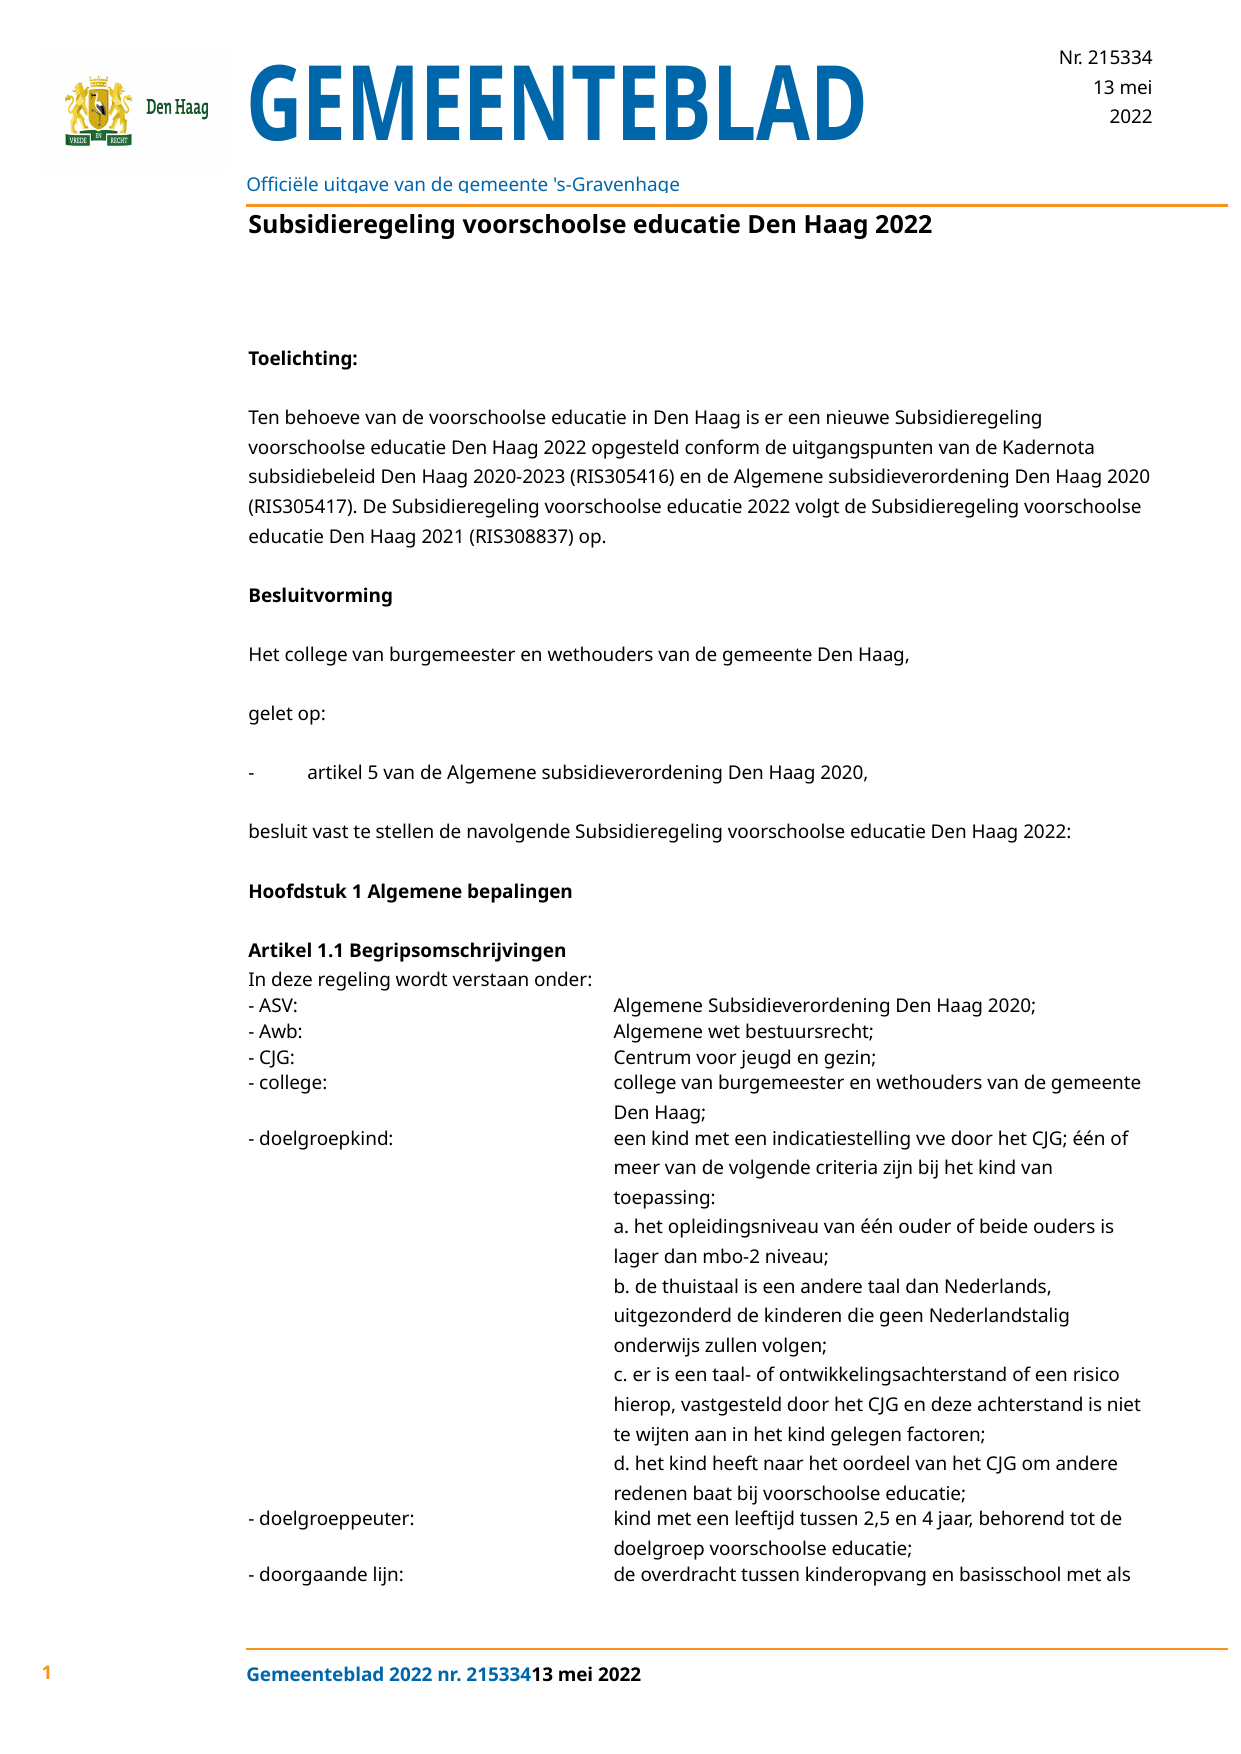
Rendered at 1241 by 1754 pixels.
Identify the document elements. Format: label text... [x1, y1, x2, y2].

table_cell college van burgemeester en wethouders van de gemeente Den Haag; [613, 1070, 1152, 1125]
text Toelichting: [248, 345, 1152, 371]
text Artikel 1.1 Begripsomschrijvingen [248, 937, 1152, 963]
table_cell - doelgroepkind: [248, 1125, 613, 1506]
text gelet op: [248, 700, 1152, 726]
table_cell - college: [248, 1070, 613, 1125]
table_cell de overdracht tussen kinderopvang en basisschool met als [613, 1561, 1152, 1587]
text Hoofdstuk 1 Algemene bepalingen [248, 878, 1152, 903]
text Besluitvorming [248, 582, 1152, 608]
table_cell Centrum voor jeugd en gezin; [613, 1044, 1152, 1069]
text Het college van burgemeester en wethouders van de gemeente Den Haag, [248, 641, 1152, 667]
table_cell - doorgaande lijn: [248, 1561, 613, 1587]
table_cell Algemene Subsidieverordening Den Haag 2020; [613, 993, 1152, 1018]
table_header [613, 967, 1152, 992]
table_cell - CJG: [248, 1044, 613, 1069]
table_cell Algemene wet bestuursrecht; [613, 1018, 1152, 1044]
text besluit vast te stellen de navolgende Subsidieregeling voorschoolse educatie Den Haag 2022: [248, 819, 1152, 844]
table_cell - doelgroeppeuter: [248, 1506, 613, 1561]
table_header In deze regeling wordt verstaan onder: [248, 967, 613, 992]
picture [41, 47, 231, 172]
table_cell kind met een leeftijd tussen 2,5 en 4 jaar, behorend tot de doelgroep voorschoolse educatie; [613, 1506, 1152, 1561]
table_cell - Awb: [248, 1018, 613, 1044]
text Subsidieregeling voorschoolse educatie Den Haag 2022 [248, 207, 1152, 241]
table_cell - ASV: [248, 993, 613, 1018]
text Ten behoeve van de voorschoolse educatie in Den Haag is er een nieuwe Subsidieregeling voorschoolse educatie Den Haag 2022 opgesteld conform de uitgangspunten van de Kadernota subsidiebeleid Den Haag 2020-2023 (RIS305416) en de Algemene subsidieverordening Den Haag 2020 (RIS305417). De Subsidieregeling voorschoolse educatie 2022 volgt de Subsidieregeling voorschoolse educatie Den Haag 2021 (RIS308837) op. [248, 404, 1152, 548]
table_cell een kind met een indicatiestelling vve door het CJG; één of meer van de volgende criteria zijn bij het kind van toepassing: a. het opleidingsniveau van één ouder of beide ouders is lager dan mbo-2 niveau; b. de thuistaal is een andere taal dan Nederlands, uitgezonderd de kinderen die geen Nederlandstalig onderwijs zullen volgen; c. er is een taal- of ontwikkelingsachterstand of een risico hierop, vastgesteld door het CJG en deze achterstand is niet te wijten aan in het kind gelegen factoren; d. het kind heeft naar het oordeel van het CJG om andere redenen baat bij voorschoolse educatie; [613, 1125, 1152, 1506]
list artikel 5 van de Algemene subsidieverordening Den Haag 2020, [248, 759, 1152, 785]
